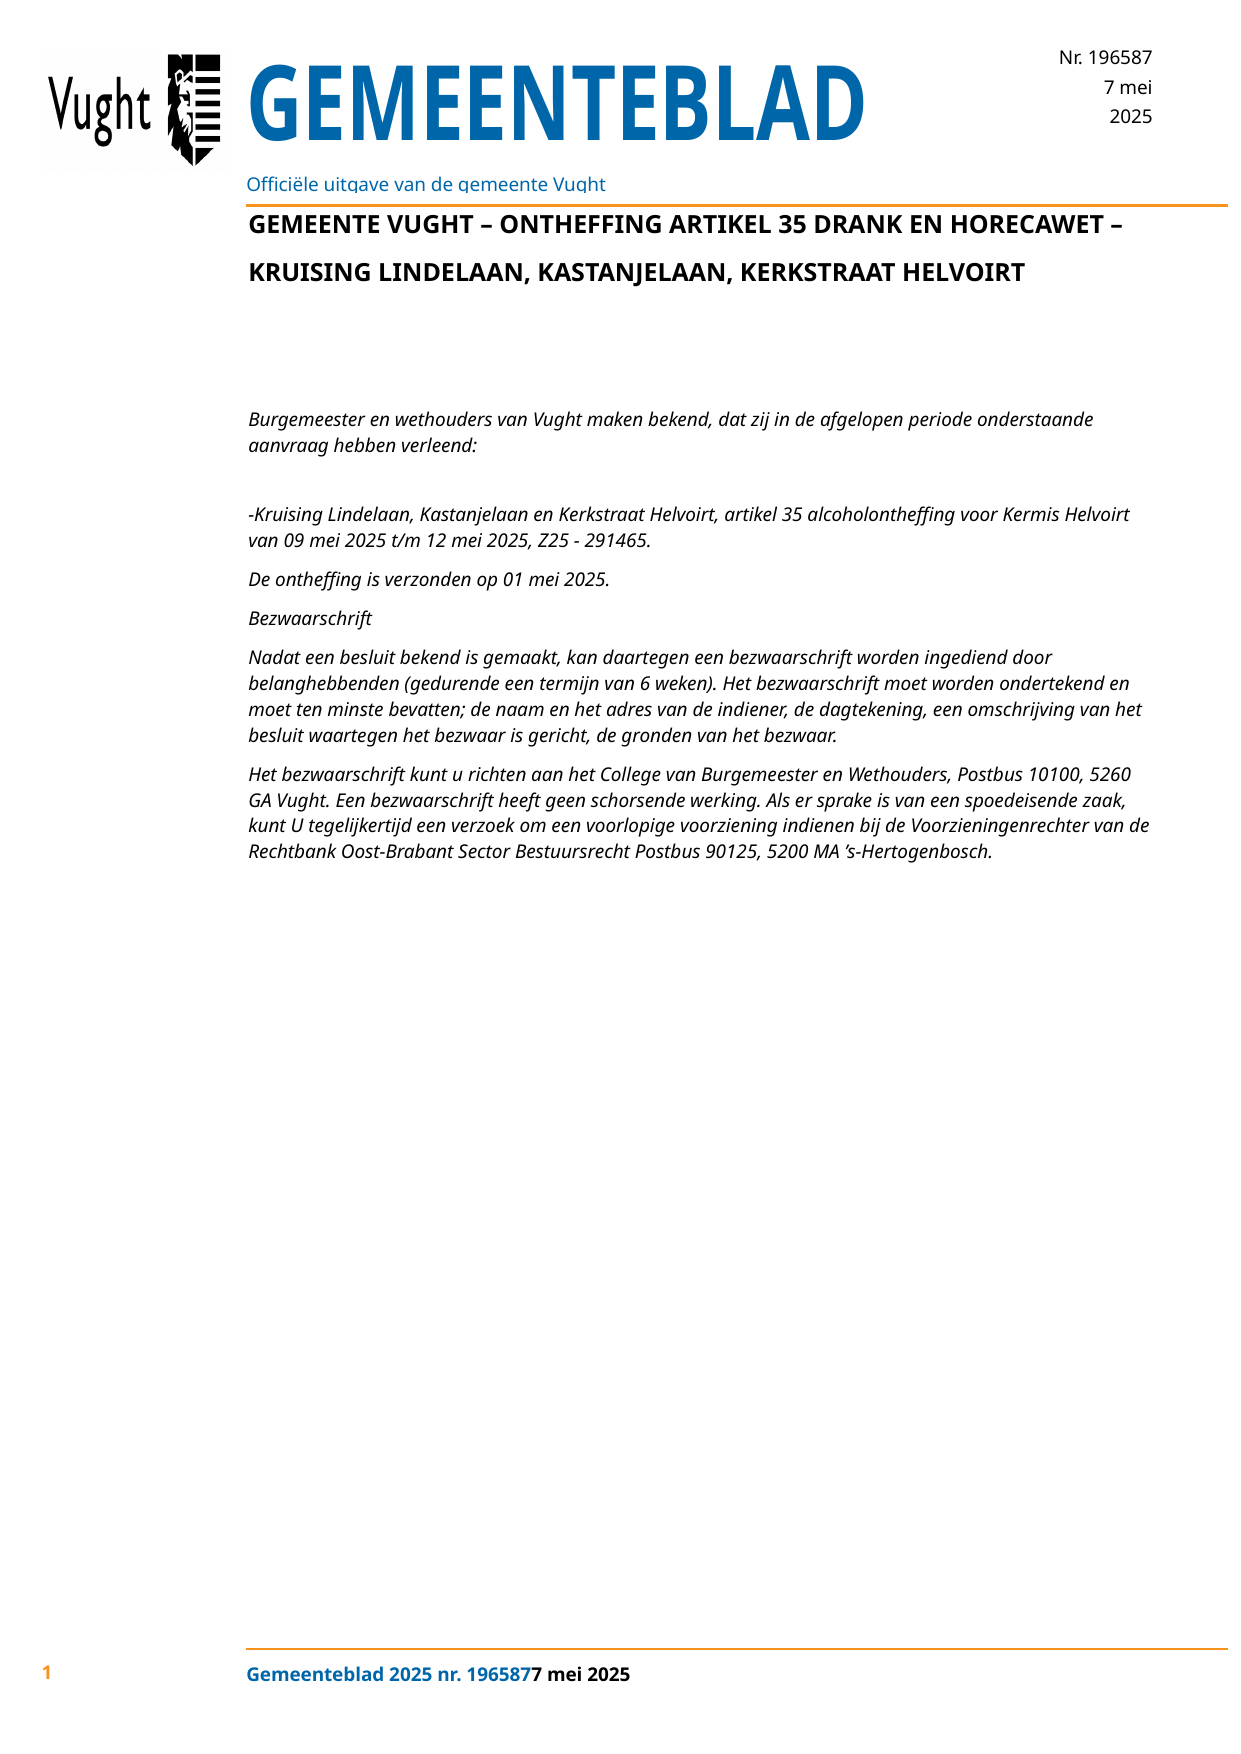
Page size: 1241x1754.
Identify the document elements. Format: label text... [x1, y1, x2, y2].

text GEMEENTE VUGHT – ONTHEFFING ARTIKEL 35 DRANK EN HORECAWET –KRUISING LINDELAAN, KASTANJELAAN, KERKSTRAAT HELVOIRT [248, 207, 1152, 288]
picture [41, 47, 231, 172]
text Bezwaarschrift [248, 605, 1152, 631]
text De ontheffing is verzonden op 01 mei 2025. [248, 566, 1152, 592]
text -Kruising Lindelaan, Kastanjelaan en Kerkstraat Helvoirt, artikel 35 alcoholontheffing voor Kermis Helvoirt van 09 mei 2025 t/m 12 mei 2025, Z25 - 291465. [248, 501, 1152, 552]
text Het bezwaarschrift kunt u richten aan het College van Burgemeester en Wethouders, Postbus 10100, 5260 GA Vught. Een bezwaarschrift heeft geen schorsende werking. Als er sprake is van een spoedeisende zaak, kunt U tegelijkertijd een verzoek om een voorlopige voorziening indienen bij de Voorzieningenrechter van de Rechtbank Oost-Brabant Sector Bestuursrecht Postbus 90125, 5200 MA ’s-Hertogenbosch. [248, 761, 1152, 864]
text Nadat een besluit bekend is gemaakt, kan daartegen een bezwaarschrift worden ingediend door belanghebbenden (gedurende een termijn van 6 weken). Het bezwaarschrift moet worden ondertekend en moet ten minste bevatten; de naam en het adres van de indiener, de dagtekening, een omschrijving van het besluit waartegen het bezwaar is gericht, de gronden van het bezwaar. [248, 644, 1152, 747]
text Burgemeester en wethouders van Vught maken bekend, dat zij in de afgelopen periode onderstaande aanvraag hebben verleend: [248, 406, 1152, 458]
